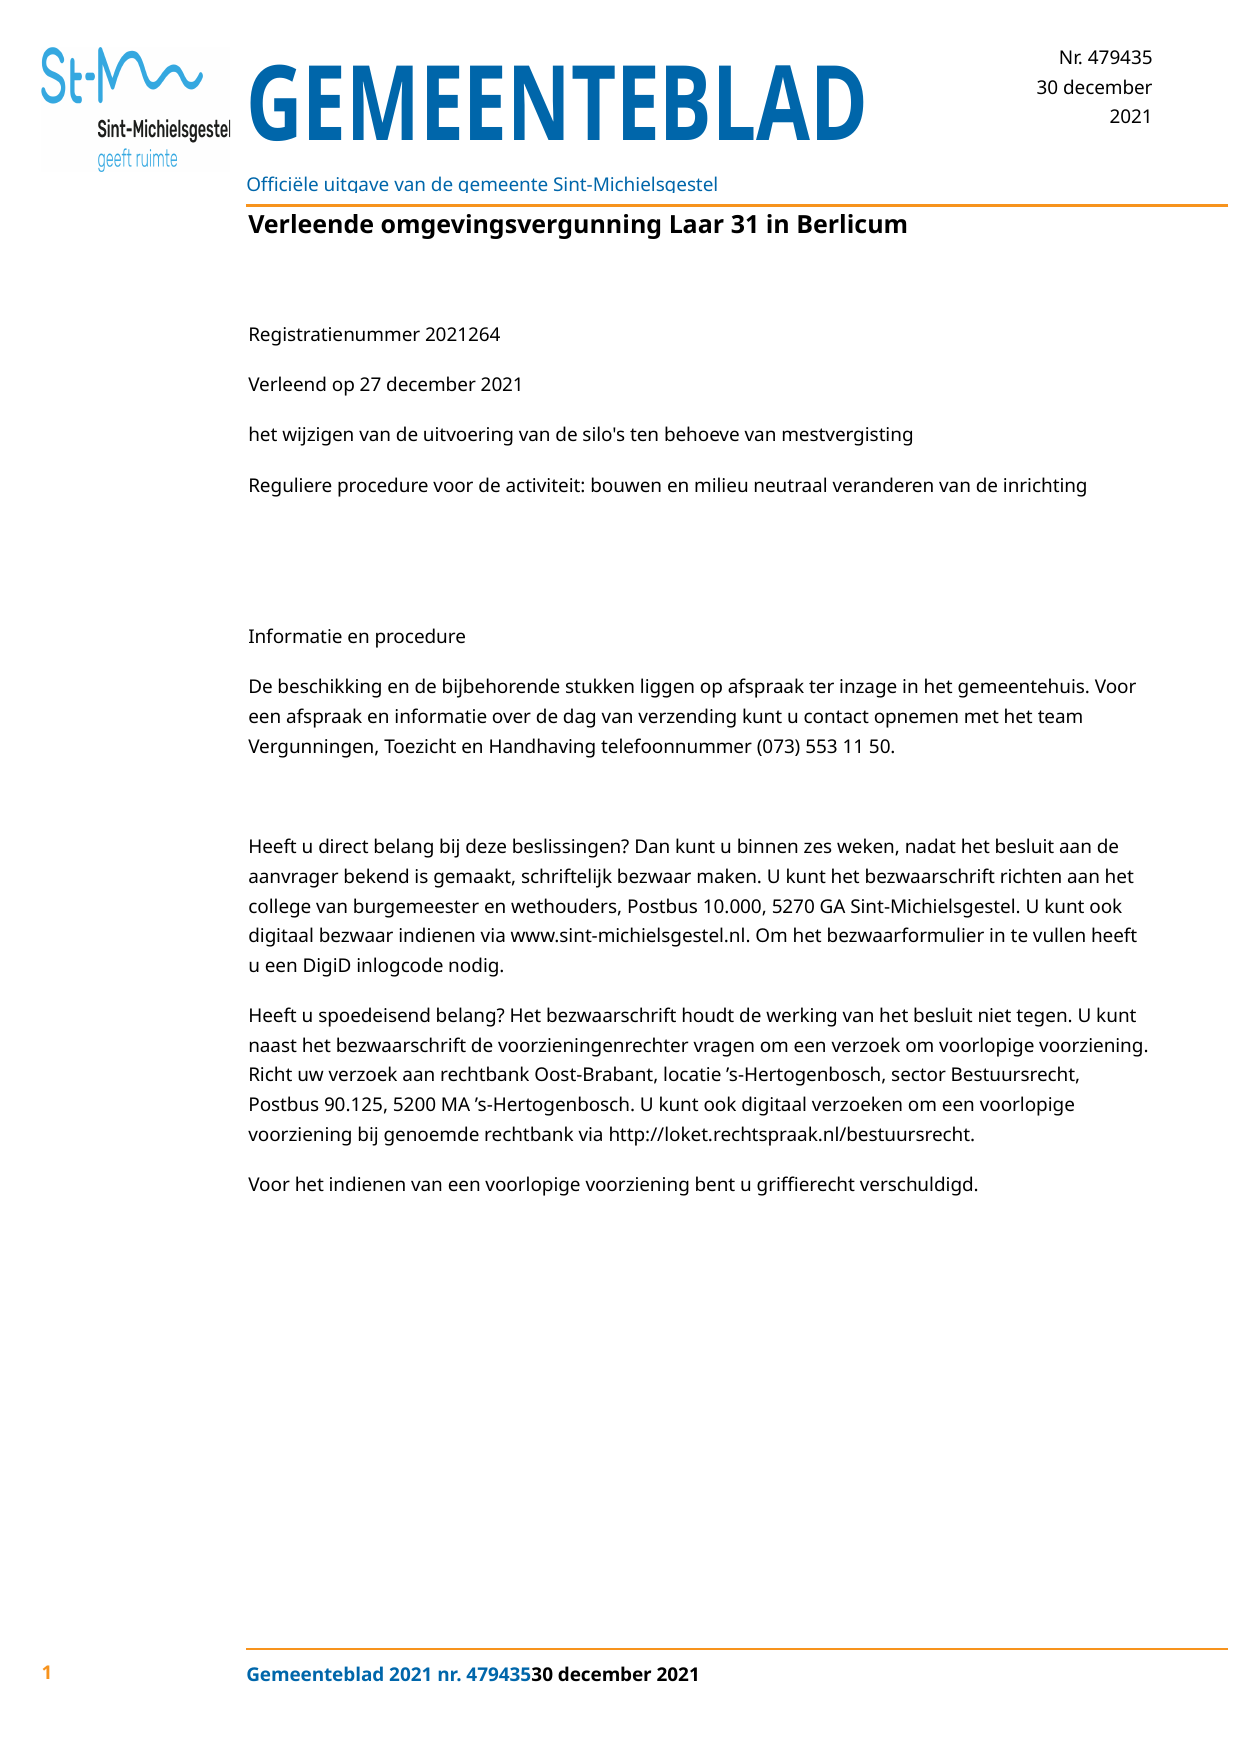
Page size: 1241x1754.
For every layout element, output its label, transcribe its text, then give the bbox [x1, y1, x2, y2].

text Verleende omgevingsvergunning Laar 31 in Berlicum [248, 207, 1152, 241]
picture [41, 47, 231, 172]
text Registratienummer 2021264 [248, 321, 1152, 346]
text De beschikking en de bijbehorende stukken liggen op afspraak ter inzage in het gemeentehuis. Voor een afspraak en informatie over de dag van verzending kunt u contact opnemen met het team Vergunningen, Toezicht en Handhaving telefoonnummer (073) 553 11 50. [248, 674, 1152, 758]
text Voor het indienen van een voorlopige voorziening bent u griffierecht verschuldigd. [248, 1171, 1152, 1197]
text Heeft u spoedeisend belang? Het bezwaarschrift houdt de werking van het besluit niet tegen. U kunt naast het bezwaarschrift de voorzieningenrechter vragen om een verzoek om voorlopige voorziening. Richt uw verzoek aan rechtbank Oost-Brabant, locatie ’s-Hertogenbosch, sector Bestuursrecht, Postbus 90.125, 5200 MA ’s-Hertogenbosch. U kunt ook digitaal verzoeken om een voorlopige voorziening bij genoemde rechtbank via http://loket.rechtspraak.nl/bestuursrecht. [248, 1002, 1152, 1146]
text Heeft u direct belang bij deze beslissingen? Dan kunt u binnen zes weken, nadat het besluit aan de aanvrager bekend is gemaakt, schriftelijk bezwaar maken. U kunt het bezwaarschrift richten aan het college van burgemeester en wethouders, Postbus 10.000, 5270 GA Sint-Michielsgestel. U kunt ook digitaal bezwaar indienen via www.sint-michielsgestel.nl. Om het bezwaarformulier in te vullen heeft u een DigiD inlogcode nodig. [248, 834, 1152, 978]
text Reguliere procedure voor de activiteit: bouwen en milieu neutraal veranderen van de inrichting [248, 472, 1152, 498]
text Informatie en procedure [248, 623, 1152, 649]
text het wijzigen van de uitvoering van de silo's ten behoeve van mestvergisting [248, 422, 1152, 447]
text Verleend op 27 december 2021 [248, 371, 1152, 397]
